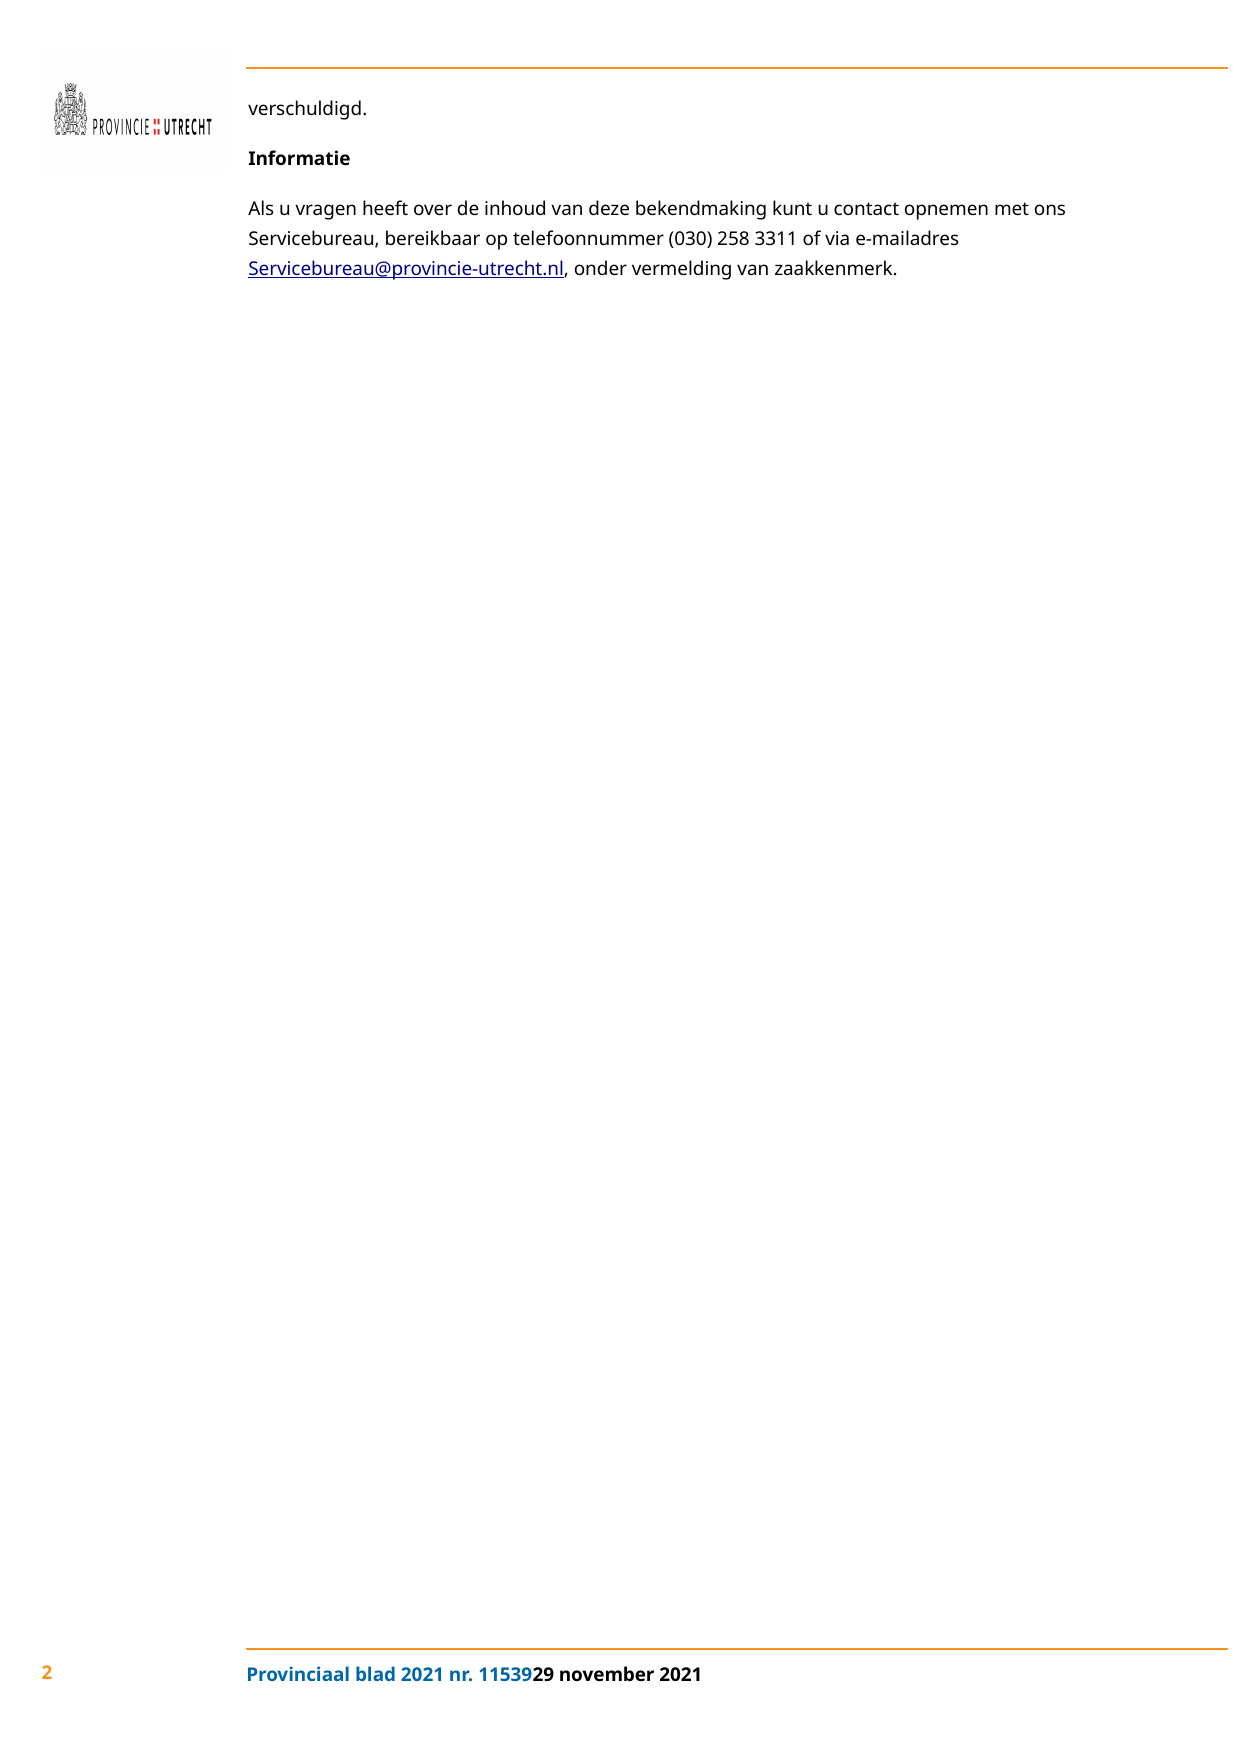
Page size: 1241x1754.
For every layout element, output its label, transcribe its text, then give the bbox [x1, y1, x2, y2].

picture [41, 47, 231, 172]
text verschuldigd. [248, 95, 1152, 121]
text Als u vragen heeft over de inhoud van deze bekendmaking kunt u contact opnemen met ons Servicebureau, bereikbaar op telefoonnummer (030) 258 3311 of via e-mailadres Servicebureau@provincie-utrecht.nl, onder vermelding van zaakkenmerk. [248, 196, 1152, 281]
text Informatie [248, 145, 1152, 171]
